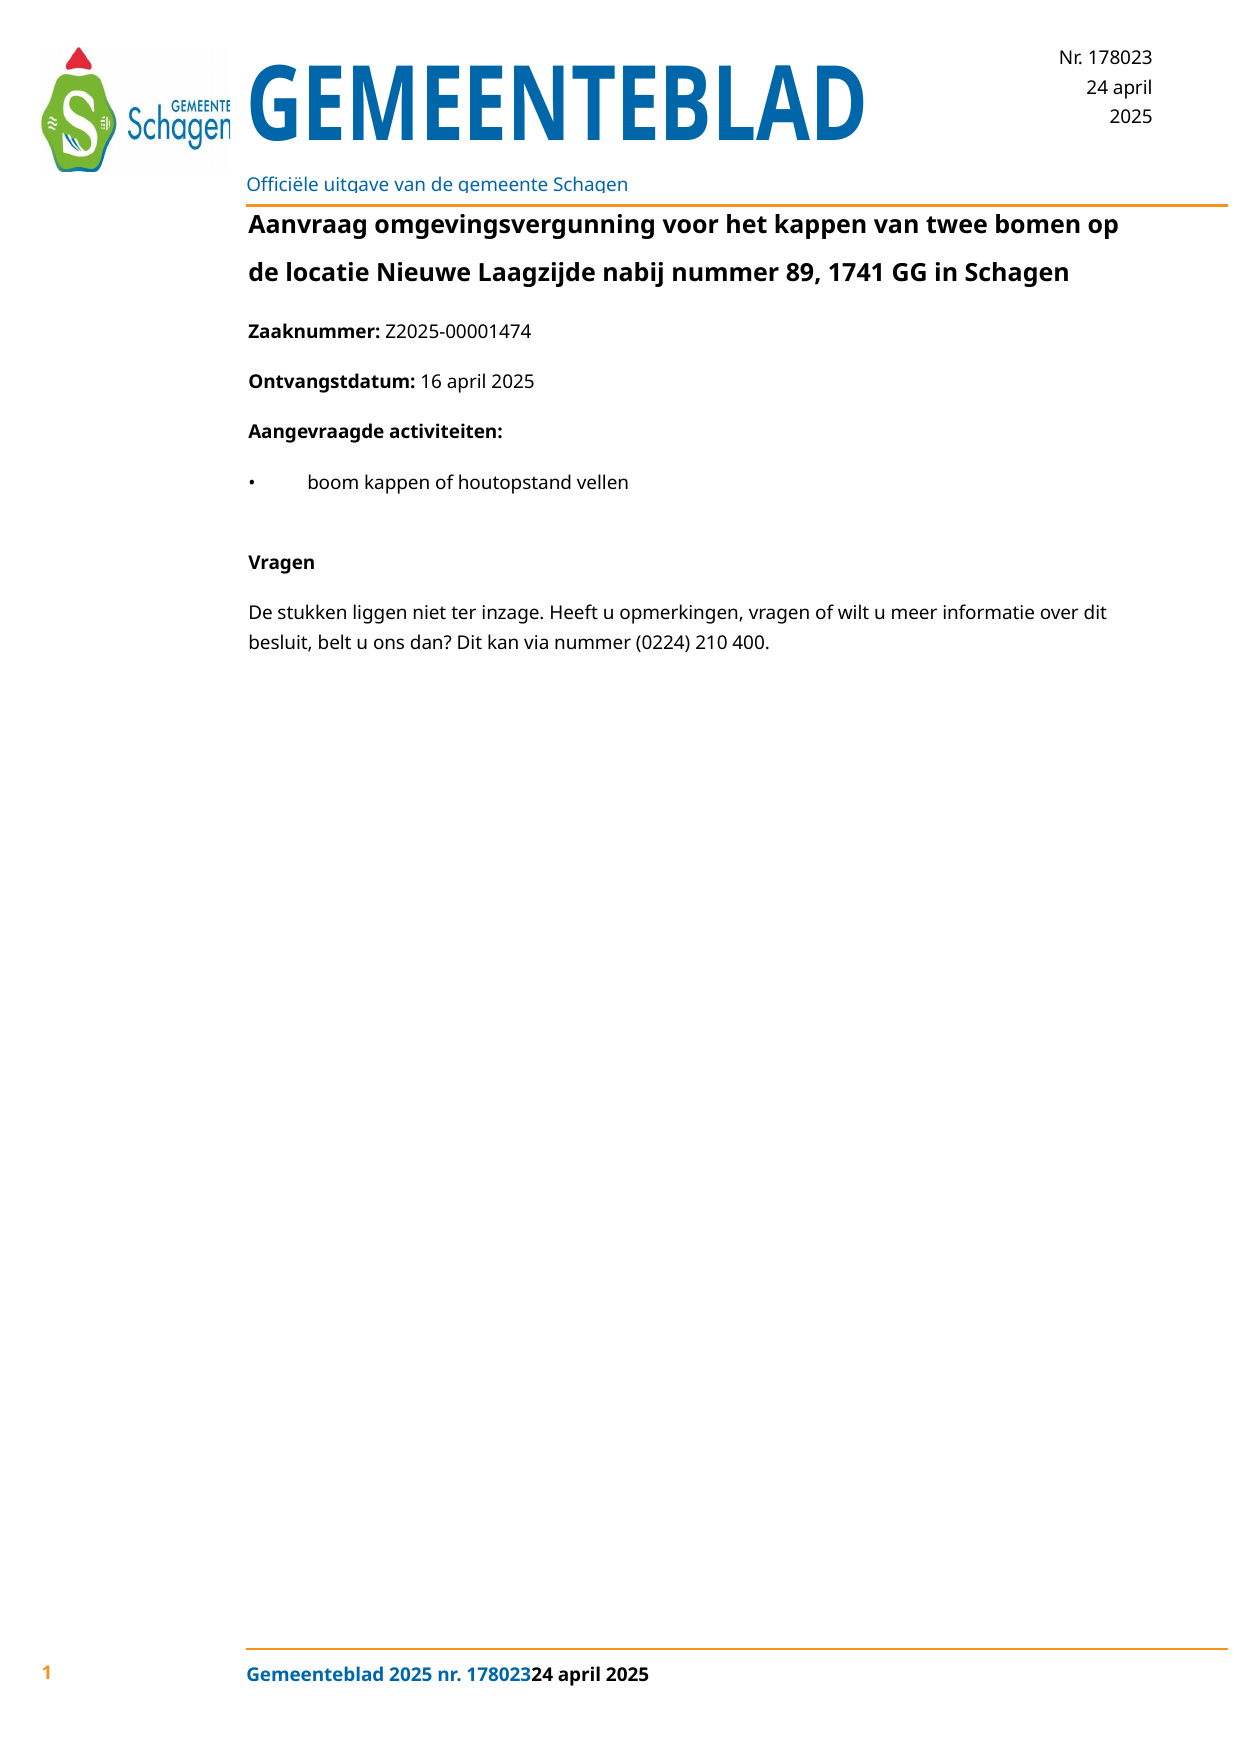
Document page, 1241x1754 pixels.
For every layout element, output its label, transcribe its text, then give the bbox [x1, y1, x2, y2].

text Vragen [248, 549, 1152, 575]
text Zaaknummer: Z2025-00001474 [248, 318, 1152, 344]
text Aanvraag omgevingsvergunning voor het kappen van twee bomen op de locatie Nieuwe Laagzijde nabij nummer 89, 1741 GG in Schagen [248, 207, 1152, 288]
text Aangevraagde activiteiten: [248, 419, 1152, 444]
picture [41, 47, 231, 172]
text Ontvangstdatum: 16 april 2025 [248, 368, 1152, 394]
text De stukken liggen niet ter inzage. Heeft u opmerkingen, vragen of wilt u meer informatie over dit besluit, belt u ons dan? Dit kan via nummer (0224) 210 400. [248, 599, 1152, 655]
list boom kappen of houtopstand vellen [248, 469, 1152, 495]
